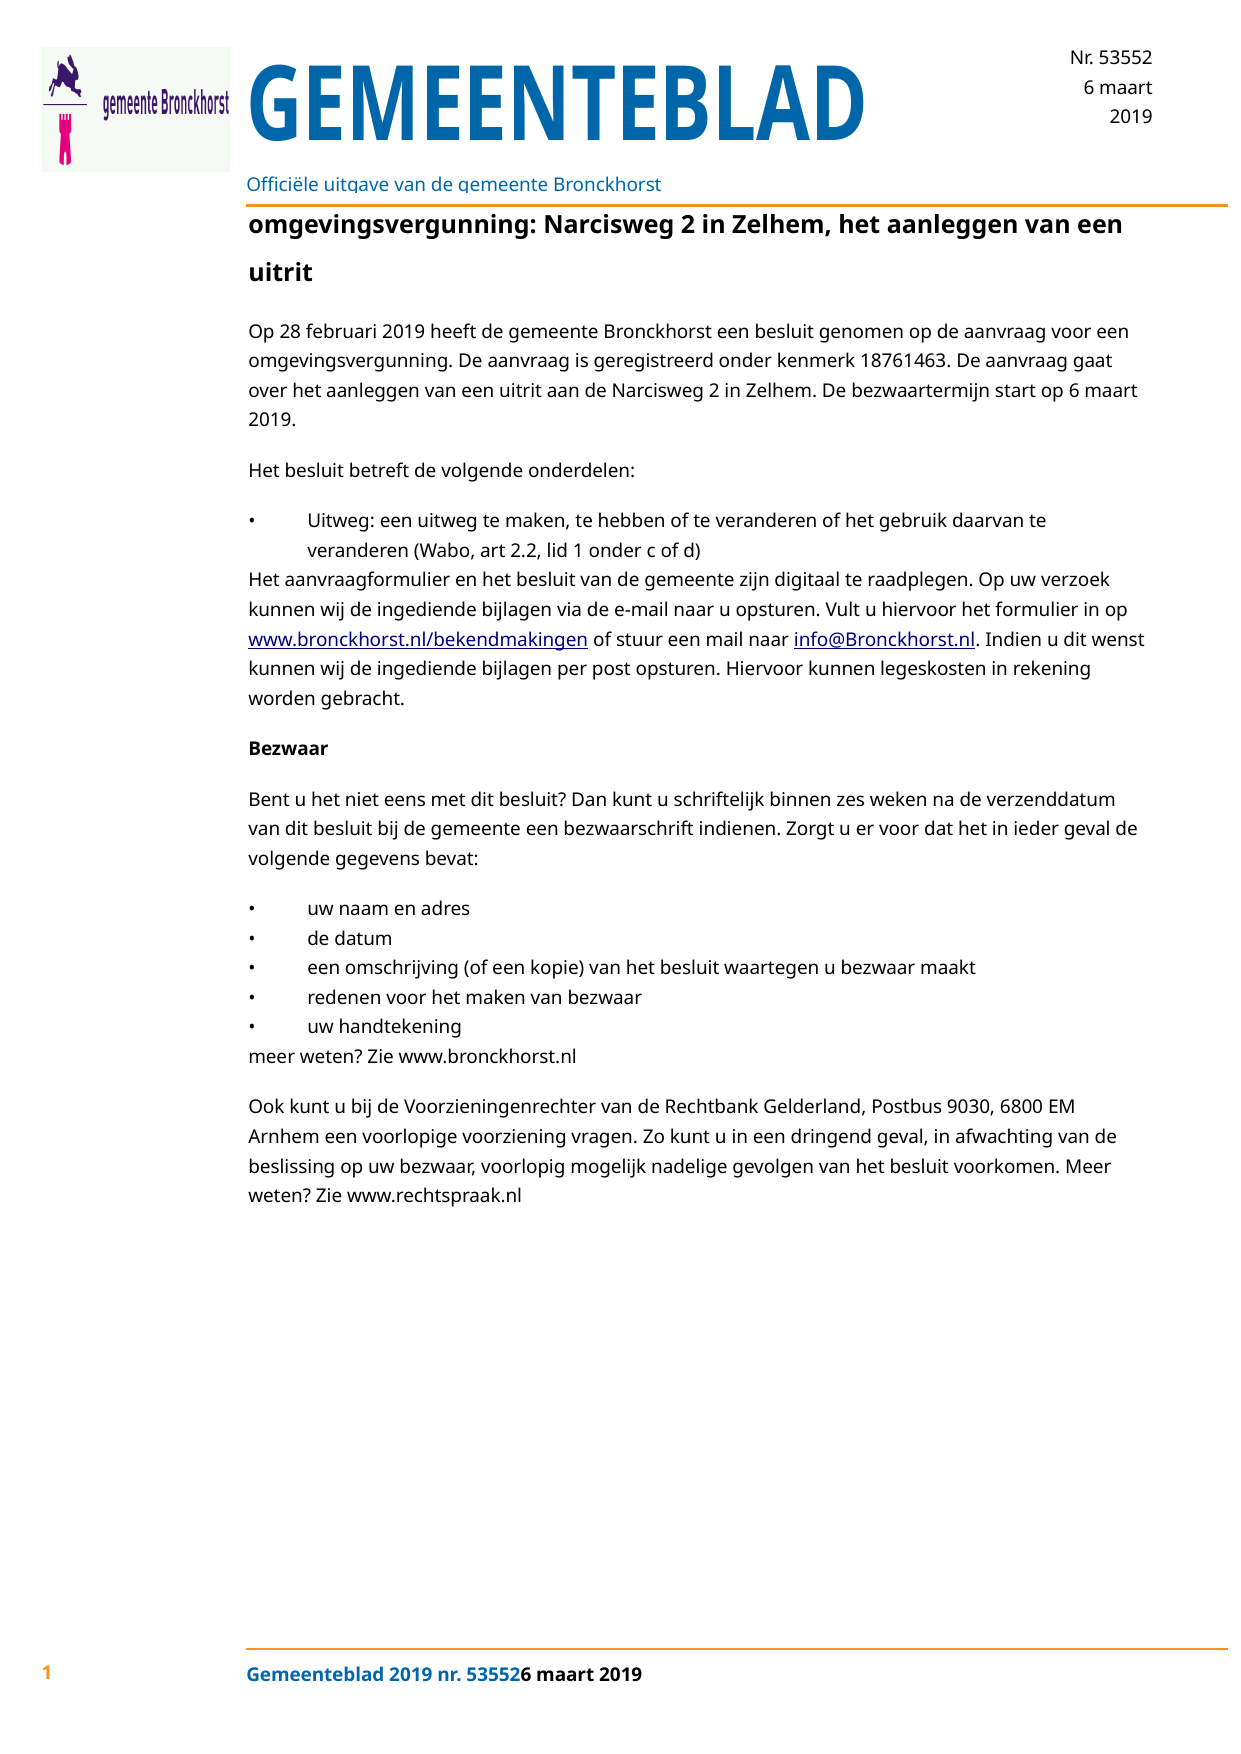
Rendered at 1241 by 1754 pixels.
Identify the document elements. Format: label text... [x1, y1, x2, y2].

list de datum [248, 925, 1152, 951]
text Het besluit betreft de volgende onderdelen: [248, 457, 1152, 483]
picture [41, 47, 231, 172]
text meer weten? Zie www.bronckhorst.nl [248, 1043, 1152, 1069]
list uw handtekening [248, 1014, 1152, 1039]
list uw naam en adres [248, 895, 1152, 921]
list een omschrijving (of een kopie) van het besluit waartegen u bezwaar maakt [248, 954, 1152, 980]
list Uitweg: een uitweg te maken, te hebben of te veranderen of het gebruik daarvan te veranderen (Wabo, art 2.2, lid 1 onder c of d) [248, 507, 1152, 563]
text omgevingsvergunning: Narcisweg 2 in Zelhem, het aanleggen van een uitrit [248, 207, 1152, 288]
text Op 28 februari 2019 heeft de gemeente Bronckhorst een besluit genomen op de aanvraag voor een omgevingsvergunning. De aanvraag is geregistreerd onder kenmerk 18761463. De aanvraag gaat over het aanleggen van een uitrit aan de Narcisweg 2 in Zelhem. De bezwaartermijn start op 6 maart 2019. [248, 318, 1152, 432]
text Bent u het niet eens met dit besluit? Dan kunt u schriftelijk binnen zes weken na de verzenddatum van dit besluit bij de gemeente een bezwaarschrift indienen. Zorgt u er voor dat het in ieder geval de volgende gegevens bevat: [248, 786, 1152, 871]
text Bezwaar [248, 735, 1152, 761]
list redenen voor het maken van bezwaar [248, 984, 1152, 1010]
text Ook kunt u bij de Voorzieningenrechter van de Rechtbank Gelderland, Postbus 9030, 6800 EM Arnhem een voorlopige voorziening vragen. Zo kunt u in een dringend geval, in afwachting van de beslissing op uw bezwaar, voorlopig mogelijk nadelige gevolgen van het besluit voorkomen. Meer weten? Zie www.rechtspraak.nl [248, 1094, 1152, 1208]
text Het aanvraagformulier en het besluit van de gemeente zijn digitaal te raadplegen. Op uw verzoek kunnen wij de ingediende bijlagen via de e-mail naar u opsturen. Vult u hiervoor het formulier in op www.bronckhorst.nl/bekendmakingen of stuur een mail naar info@Bronckhorst.nl. Indien u dit wenst kunnen wij de ingediende bijlagen per post opsturen. Hiervoor kunnen legeskosten in rekening worden gebracht. [248, 567, 1152, 711]
